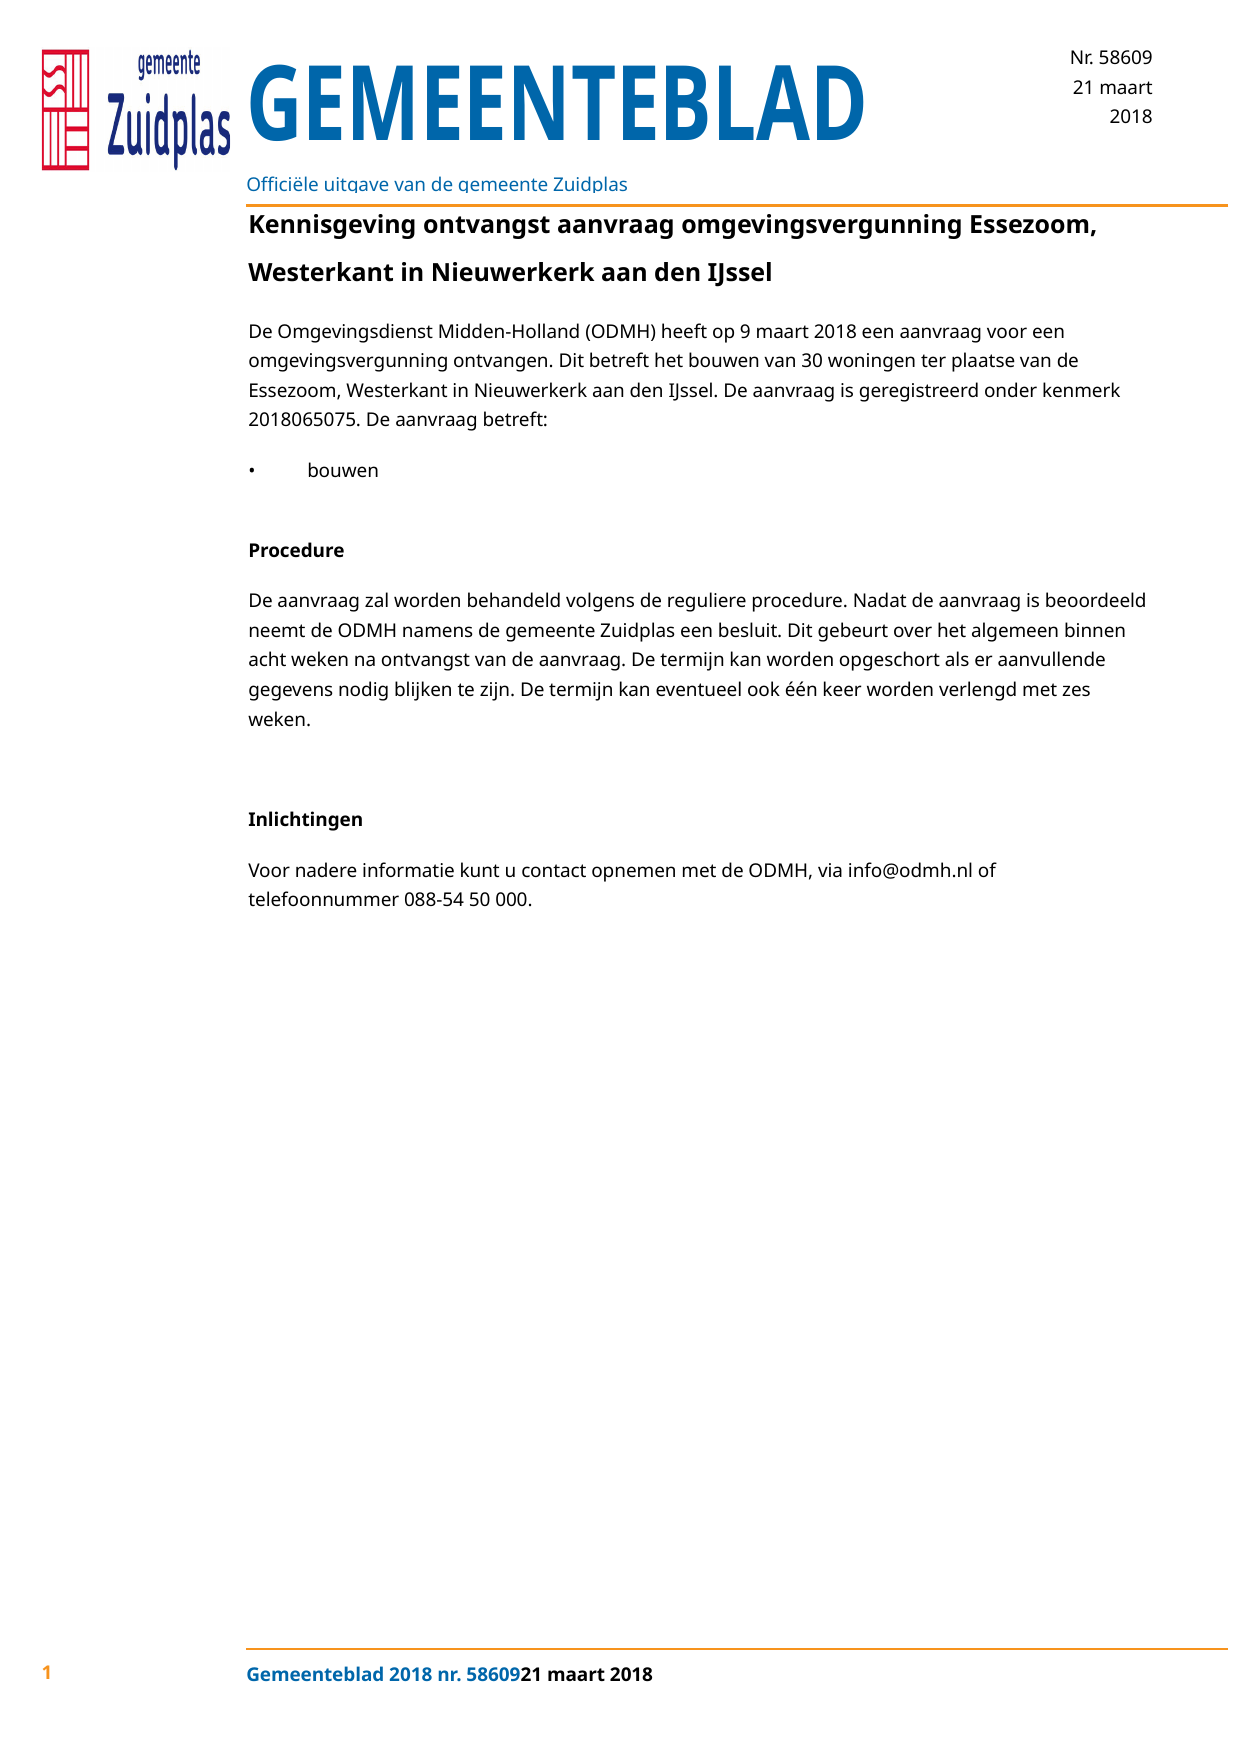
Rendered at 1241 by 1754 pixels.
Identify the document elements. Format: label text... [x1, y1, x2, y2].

text De aanvraag zal worden behandeld volgens de reguliere procedure. Nadat de aanvraag is beoordeeld neemt de ODMH namens de gemeente Zuidplas een besluit. Dit gebeurt over het algemeen binnen acht weken na ontvangst van de aanvraag. De termijn kan worden opgeschort als er aanvullende gegevens nodig blijken te zijn. De termijn kan eventueel ook één keer worden verlengd met zes weken. [248, 587, 1152, 732]
text Inlichtingen [248, 807, 1152, 832]
picture [41, 47, 231, 172]
text De Omgevingsdienst Midden-Holland (ODMH) heeft op 9 maart 2018 een aanvraag voor een omgevingsvergunning ontvangen. Dit betreft het bouwen van 30 woningen ter plaatse van de Essezoom, Westerkant in Nieuwerkerk aan den IJssel. De aanvraag is geregistreerd onder kenmerk 2018065075. De aanvraag betreft: [248, 318, 1152, 432]
text Kennisgeving ontvangst aanvraag omgevingsvergunning Essezoom, Westerkant in Nieuwerkerk aan den IJssel [248, 207, 1152, 288]
list bouwen [248, 457, 1152, 483]
text Voor nadere informatie kunt u contact opnemen met de ODMH, via info@odmh.nl of telefoonnummer 088-54 50 000. [248, 857, 1152, 912]
text Procedure [248, 537, 1152, 563]
